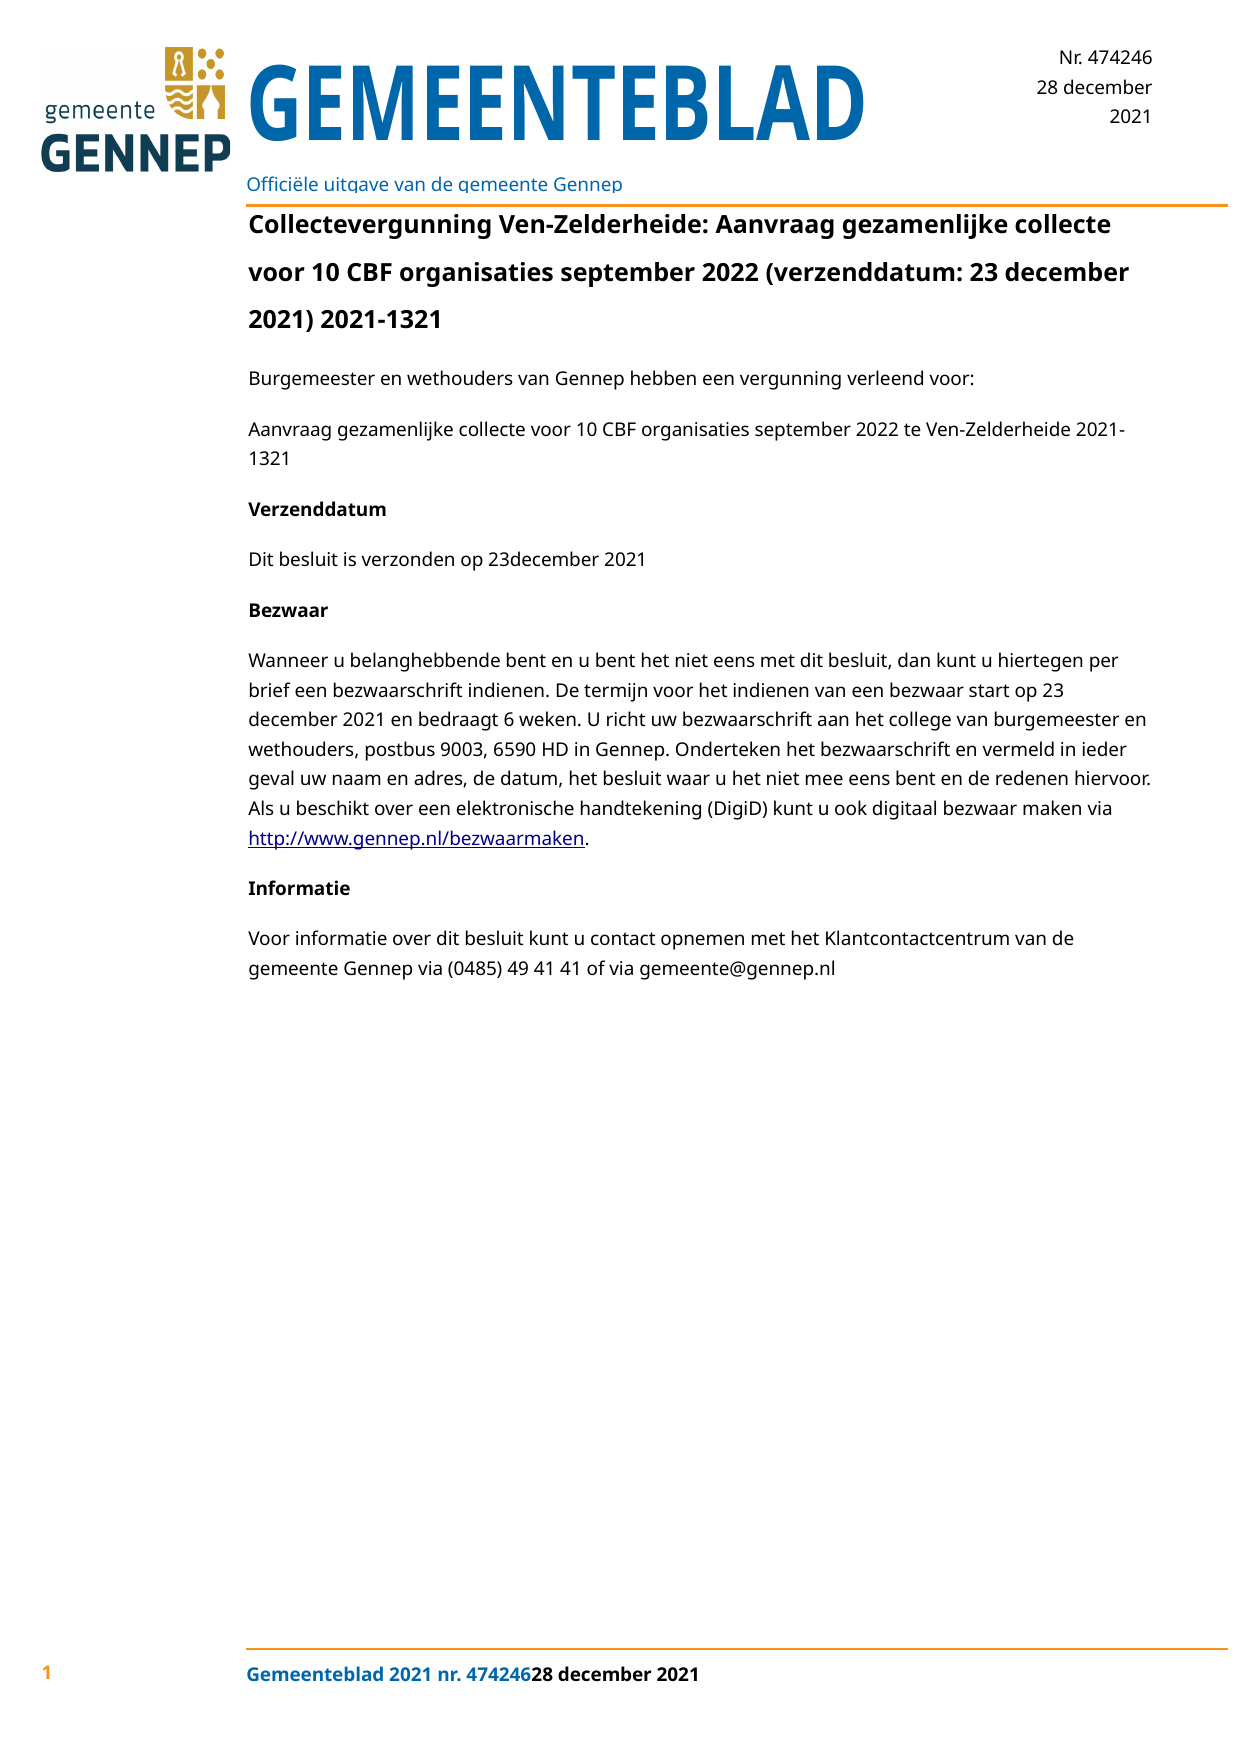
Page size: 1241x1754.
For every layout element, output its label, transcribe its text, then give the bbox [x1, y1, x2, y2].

text Verzenddatum [248, 496, 1152, 522]
text Voor informatie over dit besluit kunt u contact opnemen met het Klantcontactcentrum van de gemeente Gennep via (0485) 49 41 41 of via gemeente@gennep.nl [248, 926, 1152, 981]
picture [41, 47, 231, 172]
text Aanvraag gezamenlijke collecte voor 10 CBF organisaties september 2022 te Ven-Zelderheide 2021-1321 [248, 416, 1152, 471]
text Informatie [248, 875, 1152, 901]
text Bezwaar [248, 597, 1152, 622]
text Wanneer u belanghebbende bent en u bent het niet eens met dit besluit, dan kunt u hiertegen per brief een bezwaarschrift indienen. De termijn voor het indienen van een bezwaar start op 23 december 2021 en bedraagt 6 weken. U richt uw bezwaarschrift aan het college van burgemeester en wethouders, postbus 9003, 6590 HD in Gennep. Onderteken het bezwaarschrift en vermeld in ieder geval uw naam en adres, de datum, het besluit waar u het niet mee eens bent en de redenen hiervoor. Als u beschikt over een elektronische handtekening (DigiD) kunt u ook digitaal bezwaar maken via http://www.gennep.nl/bezwaarmaken. [248, 647, 1152, 850]
text Dit besluit is verzonden op 23december 2021 [248, 546, 1152, 572]
text Burgemeester en wethouders van Gennep hebben een vergunning verleend voor: [248, 366, 1152, 391]
text Collectevergunning Ven-Zelderheide: Aanvraag gezamenlijke collecte voor 10 CBF organisaties september 2022 (verzenddatum: 23 december 2021) 2021-1321 [248, 207, 1152, 336]
